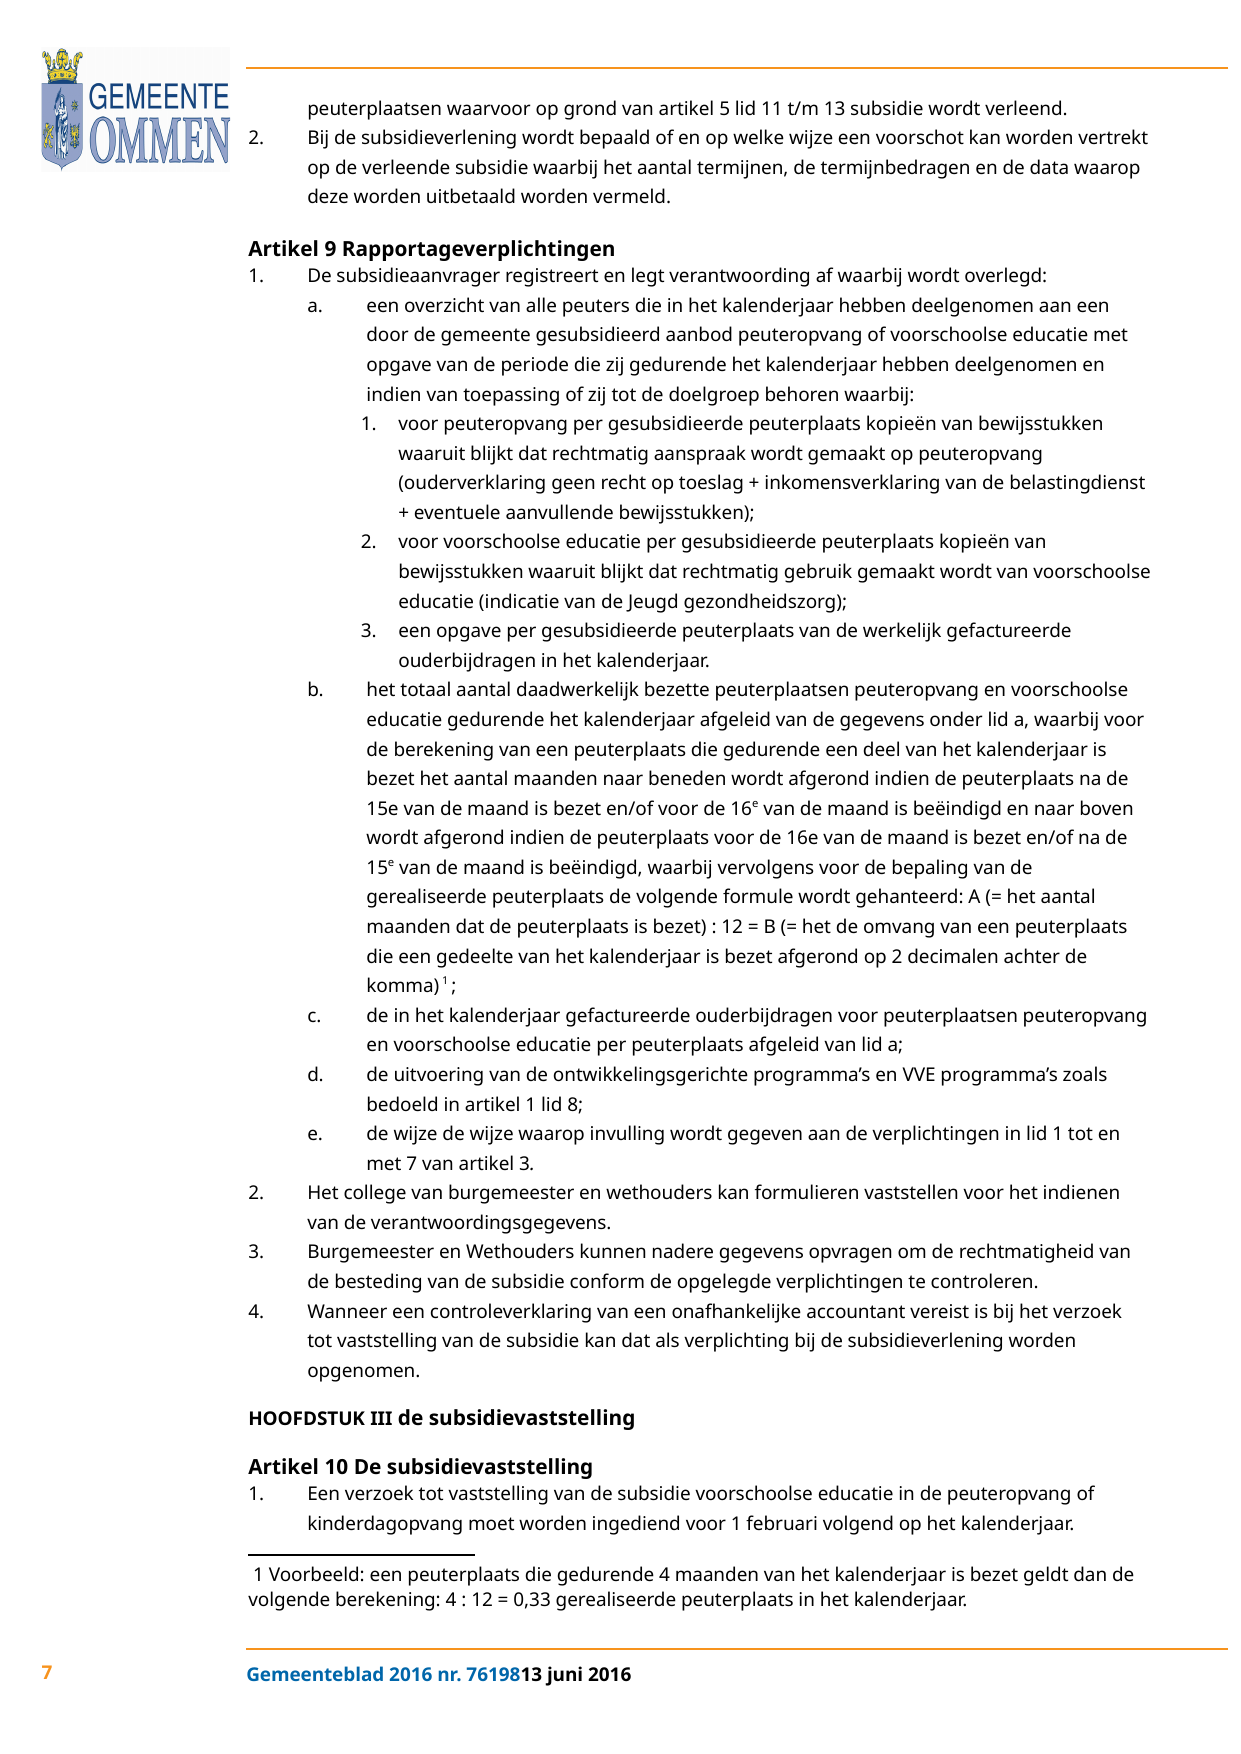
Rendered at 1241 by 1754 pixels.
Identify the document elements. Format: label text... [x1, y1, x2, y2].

list de in het kalenderjaar gefactureerde ouderbijdragen voor peuterplaatsen peuteropvang en voorschoolse educatie per peuterplaats afgeleid van lid a; [307, 1002, 1152, 1057]
list de wijze de wijze waarop invulling wordt gegeven aan de verplichtingen in lid 1 tot en met 7 van artikel 3. [307, 1120, 1152, 1176]
list Bij de subsidieverlening wordt bepaald of en op welke wijze een voorschot kan worden vertrekt op de verleende subsidie waarbij het aantal termijnen, de termijnbedragen en de data waarop deze worden uitbetaald worden vermeld. [248, 124, 1152, 209]
list een opgave per gesubsidieerde peuterplaats van de werkelijk gefactureerde ouderbijdragen in het kalenderjaar. [361, 617, 1152, 673]
list Een verzoek tot vaststelling van de subsidie voorschoolse educatie in de peuteropvang of kinderdagopvang moet worden ingediend voor 1 februari volgend op het kalenderjaar. [248, 1480, 1152, 1536]
list voor voorschoolse educatie per gesubsidieerde peuterplaats kopieën van bewijsstukken waaruit blijkt dat rechtmatig gebruik gemaakt wordt van voorschoolse educatie (indicatie van de Jeugd gezondheidszorg); [361, 529, 1152, 613]
list voor peuteropvang per gesubsidieerde peuterplaats kopieën van bewijsstukken waaruit blijkt dat rechtmatig aanspraak wordt gemaakt op peuteropvang (ouderverklaring geen recht op toeslag + inkomensverklaring van de belastingdienst + eventuele aanvullende bewijsstukken); [361, 410, 1152, 525]
text HOOFDSTUK III de subsidievaststelling [248, 1403, 1152, 1431]
text Artikel 10 De subsidievaststelling [248, 1452, 1152, 1480]
list een overzicht van alle peuters die in het kalenderjaar hebben deelgenomen aan een door de gemeente gesubsidieerd aanbod peuteropvang of voorschoolse educatie met opgave van de periode die zij gedurende het kalenderjaar hebben deelgenomen en indien van toepassing of zij tot de doelgroep behoren waarbij: [307, 292, 1152, 406]
list de uitvoering van de ontwikkelingsgerichte programma’s en VVE programma’s zoals bedoeld in artikel 1 lid 8; [307, 1061, 1152, 1116]
picture [41, 47, 231, 172]
list het totaal aantal daadwerkelijk bezette peuterplaatsen peuteropvang en voorschoolse educatie gedurende het kalenderjaar afgeleid van de gegevens onder lid a, waarbij voor de berekening van een peuterplaats die gedurende een deel van het kalenderjaar is bezet het aantal maanden naar beneden wordt afgerond indien de peuterplaats na de 15e van de maand is bezet en/of voor de 16e van de maand is beëindigd en naar boven wordt afgerond indien de peuterplaats voor de 16e van de maand is bezet en/of na de 15e van de maand is beëindigd, waarbij vervolgens voor de bepaling van de gerealiseerde peuterplaats de volgende formule wordt gehanteerd: A (= het aantal maanden dat de peuterplaats is bezet) : 12 = B (= het de omvang van een peuterplaats die een gedeelte van het kalenderjaar is bezet afgerond op 2 decimalen achter de komma); [307, 677, 1152, 998]
list peuterplaatsen waarvoor op grond van artikel 5 lid 11 t/m 13 subsidie wordt verleend. [248, 95, 1152, 121]
list Wanneer een controleverklaring van een onafhankelijke accountant vereist is bij het verzoek tot vaststelling van de subsidie kan dat als verplichting bij de subsidieverlening worden opgenomen. [248, 1298, 1152, 1383]
list Burgemeester en Wethouders kunnen nadere gegevens opvragen om de rechtmatigheid van de besteding van de subsidie conform de opgelegde verplichtingen te controleren. [248, 1239, 1152, 1294]
list Voorbeeld: een peuterplaats die gedurende 4 maanden van het kalenderjaar is bezet geldt dan de volgende berekening: 4 : 12 = 0,33 gerealiseerde peuterplaats in het kalenderjaar. [248, 1561, 1152, 1612]
text Artikel 9 Rapportageverplichtingen [248, 234, 1152, 262]
list Het college van burgemeester en wethouders kan formulieren vaststellen voor het indienen van de verantwoordingsgegevens. [248, 1179, 1152, 1235]
list De subsidieaanvrager registreert en legt verantwoording af waarbij wordt overlegd: [248, 262, 1152, 288]
